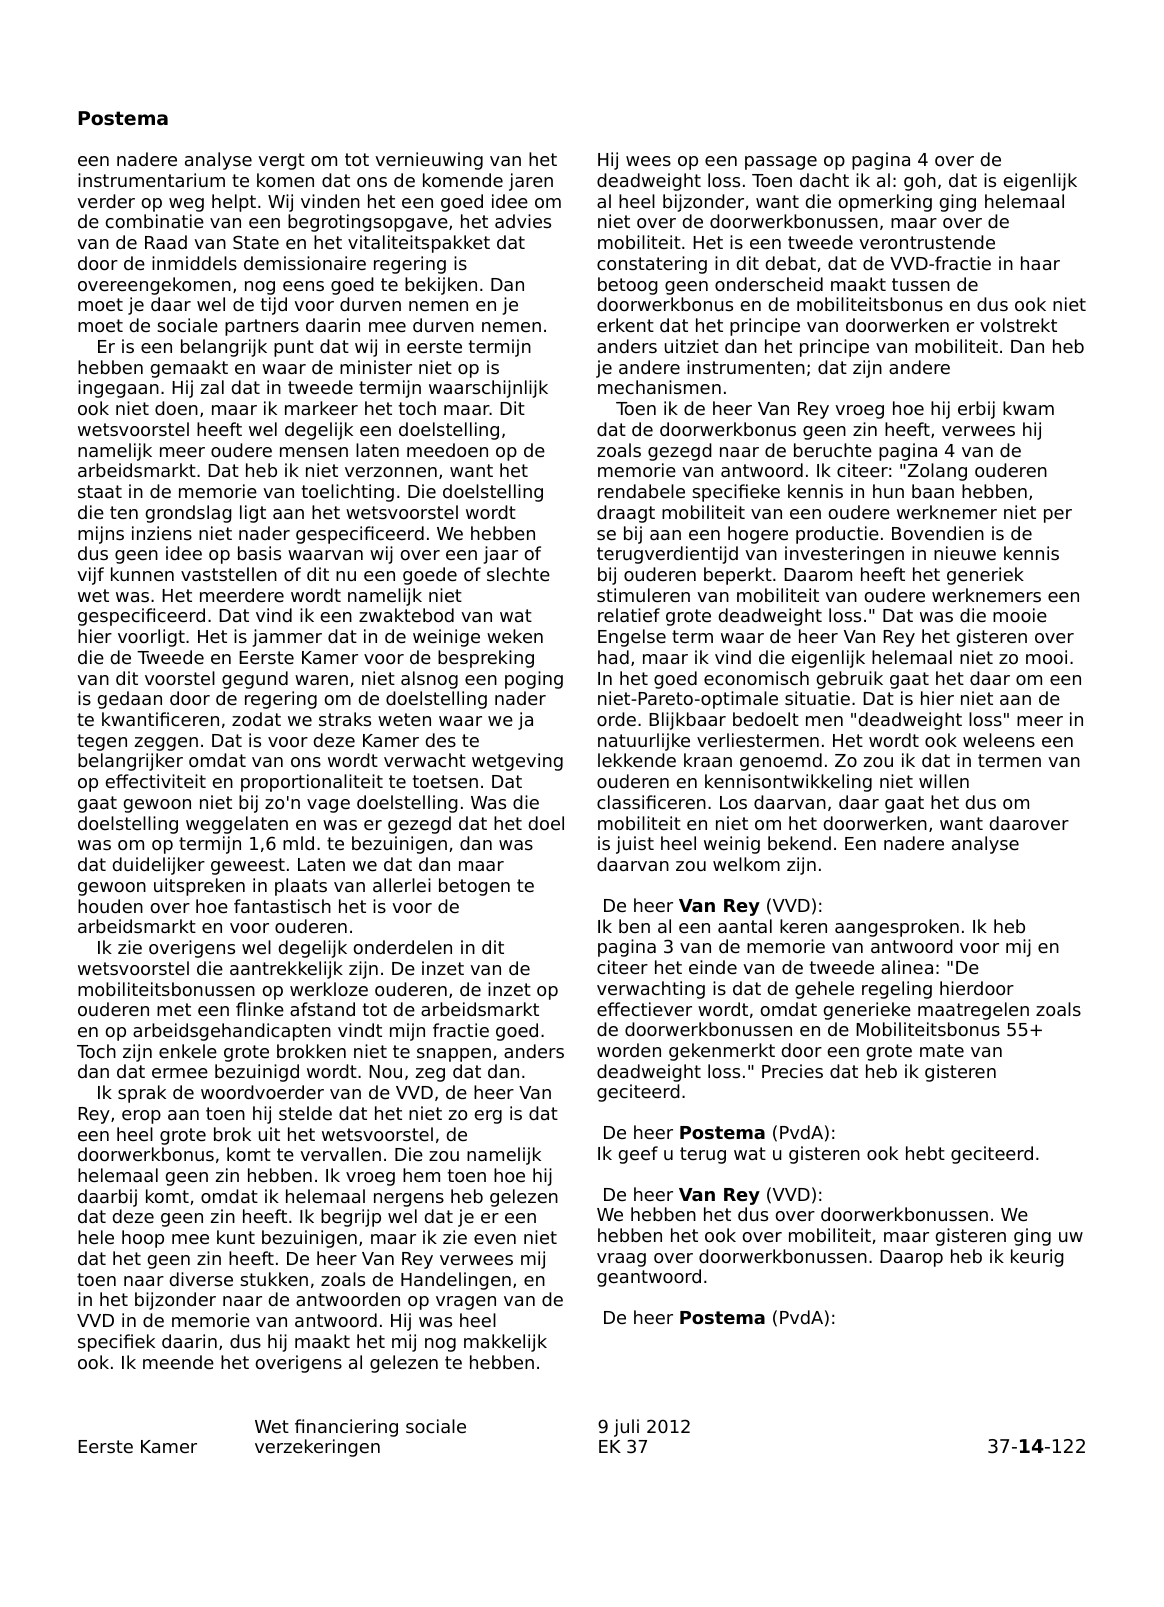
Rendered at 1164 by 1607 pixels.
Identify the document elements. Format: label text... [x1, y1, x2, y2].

text De heer Van Rey (VVD): [596, 1184, 1087, 1205]
text We hebben het dus over doorwerkbonussen. We hebben het ook over mobiliteit, maar gisteren ging uw vraag over doorwerkbonussen. Daarop heb ik keurig geantwoord. [596, 1205, 1087, 1288]
text Hij wees op een passage op pagina 4 over de deadweight loss. Toen dacht ik al: goh, dat is eigenlijk al heel bijzonder, want die opmerking ging helemaal niet over de doorwerkbonussen, maar over de mobiliteit. Het is een tweede verontrustende constatering in dit debat, dat de VVD-fractie in haar betoog geen onderscheid maakt tussen de doorwerkbonus en de mobiliteitsbonus en dus ook niet erkent dat het principe van doorwerken er volstrekt anders uitziet dan het principe van mobiliteit. Dan heb je andere instrumenten; dat zijn andere mechanismen. [596, 150, 1087, 399]
text Toen ik de heer Van Rey vroeg hoe hij erbij kwam dat de doorwerkbonus geen zin heeft, verwees hij zoals gezegd naar de beruchte pagina 4 van de memorie van antwoord. Ik citeer: "Zolang ouderen rendabele specifieke kennis in hun baan hebben, draagt mobiliteit van een oudere werknemer niet per se bij aan een hogere productie. Bovendien is de terugverdientijd van investeringen in nieuwe kennis bij ouderen beperkt. Daarom heeft het generiek stimuleren van mobiliteit van oudere werknemers een relatief grote deadweight loss." Dat was die mooie Engelse term waar de heer Van Rey het gisteren over had, maar ik vind die eigenlijk helemaal niet zo mooi. In het goed economisch gebruik gaat het daar om een niet-Pareto-optimale situatie. Dat is hier niet aan de orde. Blijkbaar bedoelt men "deadweight loss" meer in natuurlijke verliestermen. Het wordt ook weleens een lekkende kraan genoemd. Zo zou ik dat in termen van ouderen en kennisontwikkeling niet willen classificeren. Los daarvan, daar gaat het dus om mobiliteit en niet om het doorwerken, want daarover is juist heel weinig bekend. Een nadere analyse daarvan zou welkom zijn. [596, 399, 1087, 876]
text een nadere analyse vergt om tot vernieuwing van het instrumentarium te komen dat ons de komende jaren verder op weg helpt. Wij vinden het een goed idee om de combinatie van een begrotingsopgave, het advies van de Raad van State en het vitaliteitspakket dat door de inmiddels demissionaire regering is overeengekomen, nog eens goed te bekijken. Dan moet je daar wel de tijd voor durven nemen en je moet de sociale partners daarin mee durven nemen. [77, 150, 567, 337]
text Er is een belangrijk punt dat wij in eerste termijn hebben gemaakt en waar de minister niet op is ingegaan. Hij zal dat in tweede termijn waarschijnlijk ook niet doen, maar ik markeer het toch maar. Dit wetsvoorstel heeft wel degelijk een doelstelling, namelijk meer oudere mensen laten meedoen op de arbeidsmarkt. Dat heb ik niet verzonnen, want het staat in de memorie van toelichting. Die doelstelling die ten grondslag ligt aan het wetsvoorstel wordt mijns inziens niet nader gespecificeerd. We hebben dus geen idee op basis waarvan wij over een jaar of vijf kunnen vaststellen of dit nu een goede of slechte wet was. Het meerdere wordt namelijk niet gespecificeerd. Dat vind ik een zwaktebod van wat hier voorligt. Het is jammer dat in de weinige weken die de Tweede en Eerste Kamer voor de bespreking van dit voorstel gegund waren, niet alsnog een poging is gedaan door de regering om de doelstelling nader te kwantificeren, zodat we straks weten waar we ja tegen zeggen. Dat is voor deze Kamer des te belangrijker omdat van ons wordt verwacht wetgeving op effectiviteit en proportionaliteit te toetsen. Dat gaat gewoon niet bij zo'n vage doelstelling. Was die doelstelling weggelaten en was er gezegd dat het doel was om op termijn 1,6 mld. te bezuinigen, dan was dat duidelijker geweest. Laten we dat dan maar gewoon uitspreken in plaats van allerlei betogen te houden over hoe fantastisch het is voor de arbeidsmarkt en voor ouderen. [77, 337, 567, 938]
text Ik zie overigens wel degelijk onderdelen in dit wetsvoorstel die aantrekkelijk zijn. De inzet van de mobiliteitsbonussen op werkloze ouderen, de inzet op ouderen met een flinke afstand tot de arbeidsmarkt en op arbeidsgehandicapten vindt mijn fractie goed. Toch zijn enkele grote brokken niet te snappen, anders dan dat ermee bezuinigd wordt. Nou, zeg dat dan. [77, 938, 567, 1083]
text Ik ben al een aantal keren aangesproken. Ik heb pagina 3 van de memorie van antwoord voor mij en citeer het einde van de tweede alinea: "De verwachting is dat de gehele regeling hierdoor effectiever wordt, omdat generieke maatregelen zoals de doorwerkbonussen en de Mobiliteitsbonus 55+ worden gekenmerkt door een grote mate van deadweight loss." Precies dat heb ik gisteren geciteerd. [596, 916, 1087, 1103]
text Ik sprak de woordvoerder van de VVD, de heer Van Rey, erop aan toen hij stelde dat het niet zo erg is dat een heel grote brok uit het wetsvoorstel, de doorwerkbonus, komt te vervallen. Die zou namelijk helemaal geen zin hebben. Ik vroeg hem toen hoe hij daarbij komt, omdat ik helemaal nergens heb gelezen dat deze geen zin heeft. Ik begrijp wel dat je er een hele hoop mee kunt bezuinigen, maar ik zie even niet dat het geen zin heeft. De heer Van Rey verwees mij toen naar diverse stukken, zoals de Handelingen, en in het bijzonder naar de antwoorden op vragen van de VVD in de memorie van antwoord. Hij was heel specifiek daarin, dus hij maakt het mij nog makkelijk ook. Ik meende het overigens al gelezen te hebben. [77, 1083, 567, 1373]
text De heer Postema (PvdA): [596, 1308, 1087, 1329]
text Ik geef u terug wat u gisteren ook hebt geciteerd. [596, 1144, 1087, 1164]
text De heer Van Rey (VVD): [596, 896, 1087, 916]
text De heer Postema (PvdA): [596, 1123, 1087, 1144]
